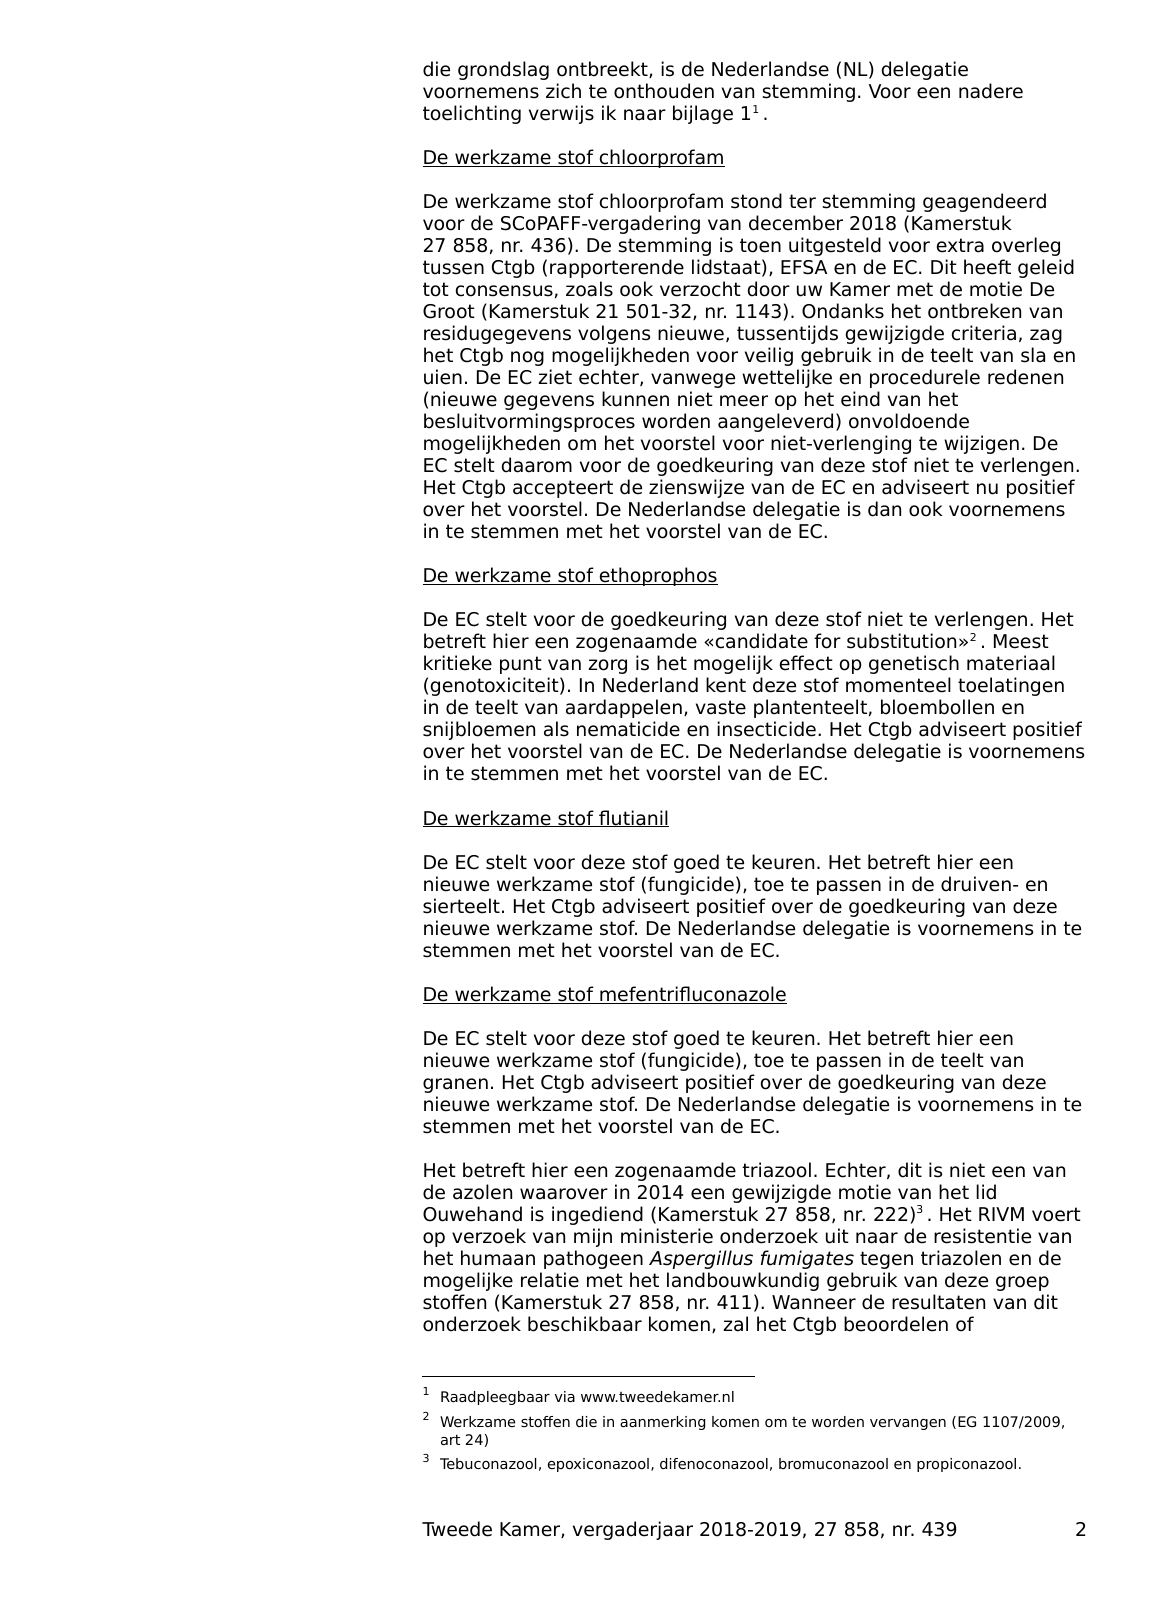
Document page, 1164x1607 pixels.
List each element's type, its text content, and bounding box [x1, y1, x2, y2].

subtitle De werkzame stof chloorprofam [422, 147, 1087, 169]
subtitle De werkzame stof ethoprophos [422, 565, 1087, 587]
text Werkzame stoffen die in aanmerking komen om te worden vervangen (EG 1107/2009, art 24) [422, 1410, 1087, 1449]
text Tebuconazool, epoxiconazool, difenoconazool, bromuconazool en propiconazool. [422, 1452, 1087, 1474]
text De werkzame stof chloorprofam stond ter stemming geagendeerd voor de SCoPAFF-vergadering van december 2018 (Kamerstuk 27 858, nr. 436). De stemming is toen uitgesteld voor extra overleg tussen Ctgb (rapporterende lidstaat), EFSA en de EC. Dit heeft geleid tot consensus, zoals ook verzocht door uw Kamer met de motie De Groot (Kamerstuk 21 501-32, nr. 1143). Ondanks het ontbreken van residugegevens volgens nieuwe, tussentijds gewijzigde criteria, zag het Ctgb nog mogelijkheden voor veilig gebruik in de teelt van sla en uien. De EC ziet echter, vanwege wettelijke en procedurele redenen (nieuwe gegevens kunnen niet meer op het eind van het besluitvormingsproces worden aangeleverd) onvoldoende mogelijkheden om het voorstel voor niet-verlenging te wijzigen. De EC stelt daarom voor de goedkeuring van deze stof niet te verlengen. Het Ctgb accepteert de zienswijze van de EC en adviseert nu positief over het voorstel. De Nederlandse delegatie is dan ook voornemens in te stemmen met het voorstel van de EC. [422, 191, 1087, 543]
subtitle De werkzame stof flutianil [422, 807, 1087, 829]
text De EC stelt voor de goedkeuring van deze stof niet te verlengen. Het betreft hier een zogenaamde «candidate for substitution». Meest kritieke punt van zorg is het mogelijk effect op genetisch materiaal (genotoxiciteit). In Nederland kent deze stof momenteel toelatingen in de teelt van aardappelen, vaste plantenteelt, bloembollen en snijbloemen als nematicide en insecticide. Het Ctgb adviseert positief over het voorstel van de EC. De Nederlandse delegatie is voornemens in te stemmen met het voorstel van de EC. [422, 609, 1087, 785]
text Raadpleegbaar via www.tweedekamer.nl [422, 1385, 1087, 1407]
subtitle De werkzame stof mefentrifluconazole [422, 984, 1087, 1006]
text die grondslag ontbreekt, is de Nederlandse (NL) delegatie voornemens zich te onthouden van stemming. Voor een nadere toelichting verwijs ik naar bijlage 1. [422, 59, 1087, 125]
text De EC stelt voor deze stof goed te keuren. Het betreft hier een nieuwe werkzame stof (fungicide), toe te passen in de druiven- en sierteelt. Het Ctgb adviseert positief over de goedkeuring van deze nieuwe werkzame stof. De Nederlandse delegatie is voornemens in te stemmen met het voorstel van de EC. [422, 852, 1087, 961]
text De EC stelt voor deze stof goed te keuren. Het betreft hier een nieuwe werkzame stof (fungicide), toe te passen in de teelt van granen. Het Ctgb adviseert positief over de goedkeuring van deze nieuwe werkzame stof. De Nederlandse delegatie is voornemens in te stemmen met het voorstel van de EC. [422, 1028, 1087, 1138]
text Het betreft hier een zogenaamde triazool. Echter, dit is niet een van de azolen waarover in 2014 een gewijzigde motie van het lid Ouwehand is ingediend (Kamerstuk 27 858, nr. 222). Het RIVM voert op verzoek van mijn ministerie onderzoek uit naar de resistentie van het humaan pathogeen Aspergillus fumigates tegen triazolen en de mogelijke relatie met het landbouwkundig gebruik van deze groep stoffen (Kamerstuk 27 858, nr. 411). Wanneer de resultaten van dit onderzoek beschikbaar komen, zal het Ctgb beoordelen of [422, 1160, 1087, 1336]
